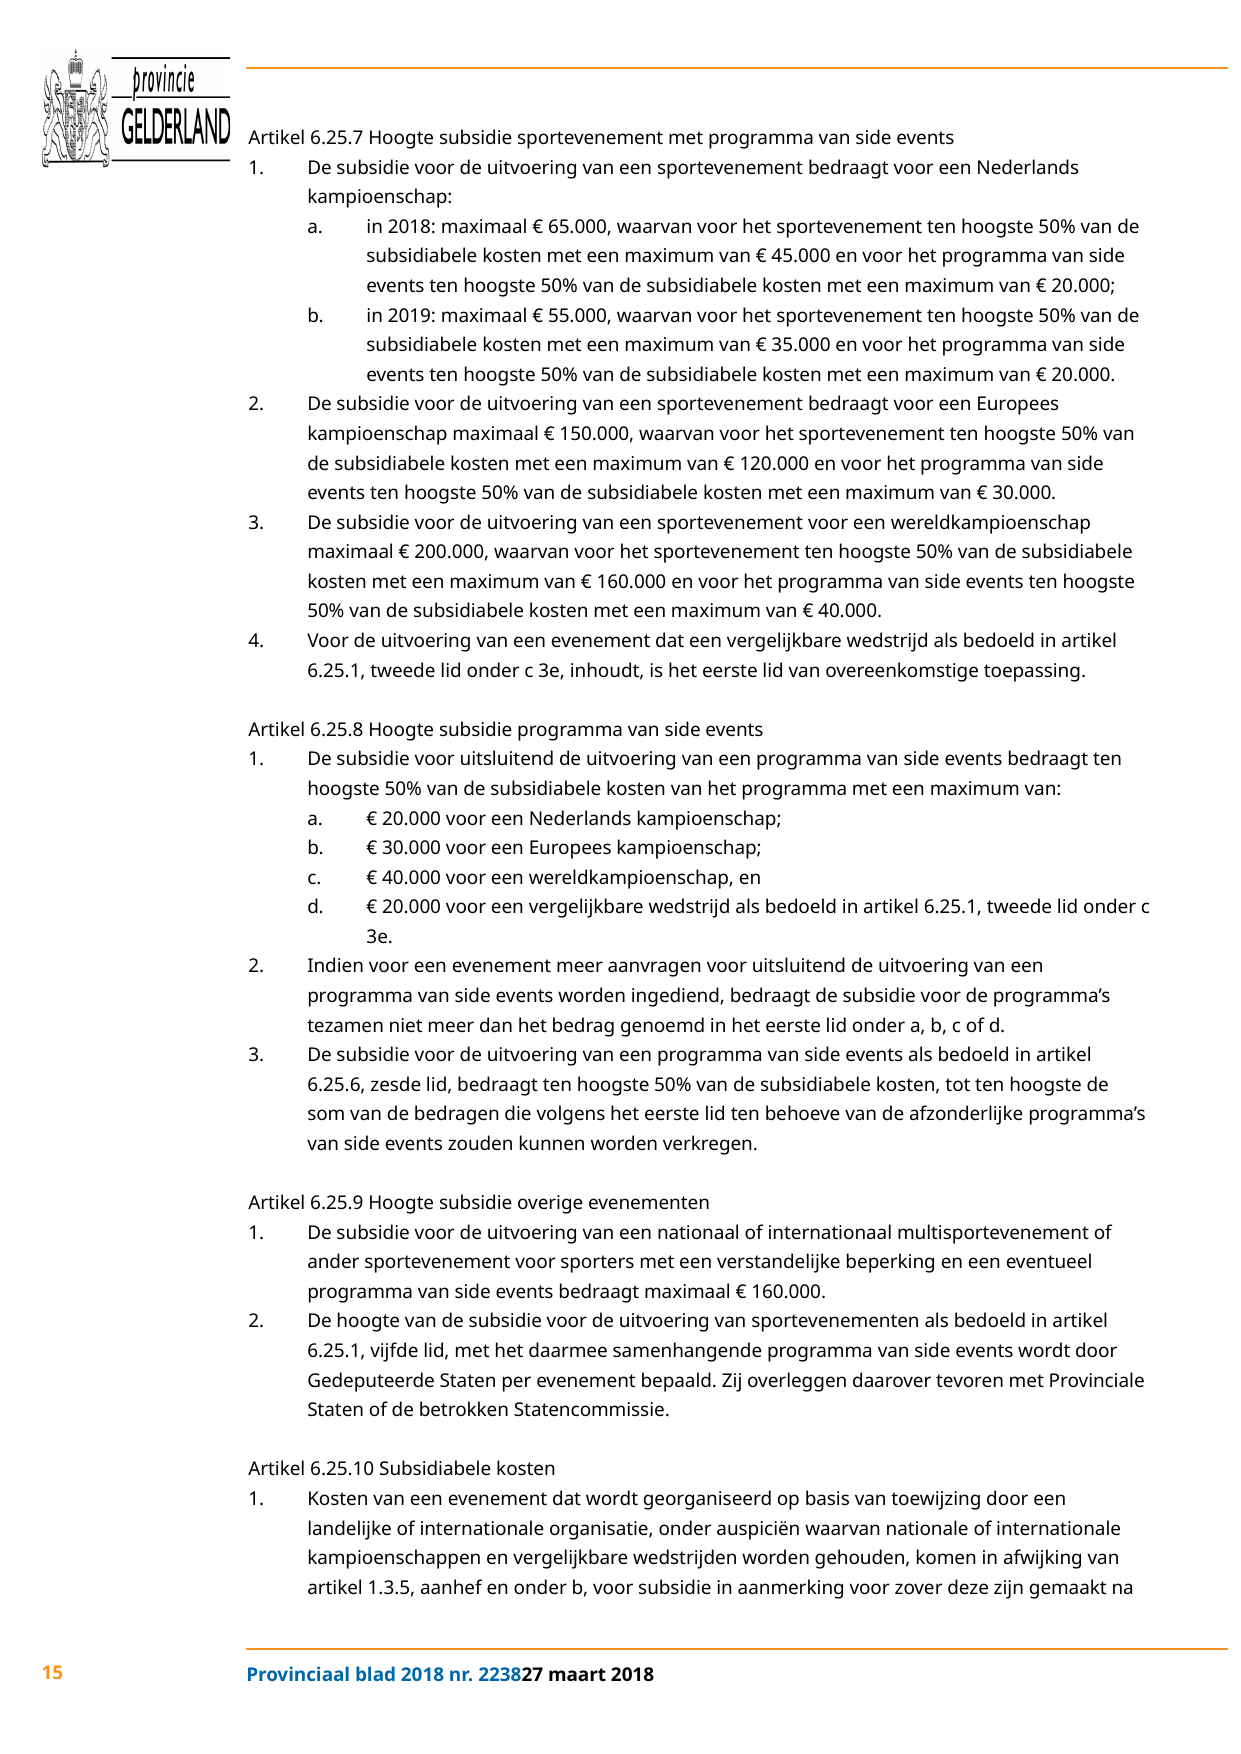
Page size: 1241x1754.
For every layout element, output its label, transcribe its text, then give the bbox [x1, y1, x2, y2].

text Artikel 6.25.9 Hoogte subsidie overige evenementen [248, 1189, 1152, 1215]
list De subsidie voor de uitvoering van een nationaal of internationaal multisportevenement of ander sportevenement voor sporters met een verstandelijke beperking en een eventueel programma van side events bedraagt maximaal € 160.000. [248, 1219, 1152, 1304]
list De hoogte van de subsidie voor de uitvoering van sportevenementen als bedoeld in artikel 6.25.1, vijfde lid, met het daarmee samenhangende programma van side events wordt door Gedeputeerde Staten per evenement bepaald. Zij overleggen daarover tevoren met Provinciale Staten of de betrokken Statencommissie. [248, 1308, 1152, 1422]
list Voor de uitvoering van een evenement dat een vergelijkbare wedstrijd als bedoeld in artikel 6.25.1, tweede lid onder c 3e, inhoudt, is het eerste lid van overeenkomstige toepassing. [248, 627, 1152, 683]
list € 30.000 voor een Europees kampioenschap; [307, 834, 1152, 860]
list € 40.000 voor een wereldkampioenschap, en [307, 864, 1152, 890]
text Artikel 6.25.7 Hoogte subsidie sportevenement met programma van side events [248, 124, 1152, 150]
text Artikel 6.25.10 Subsidiabele kosten [248, 1456, 1152, 1481]
list De subsidie voor de uitvoering van een programma van side events als bedoeld in artikel 6.25.6, zesde lid, bedraagt ten hoogste 50% van de subsidiabele kosten, tot ten hoogste de som van de bedragen die volgens het eerste lid ten behoeve van de afzonderlijke programma’s van side events zouden kunnen worden verkregen. [248, 1041, 1152, 1156]
list Kosten van een evenement dat wordt georganiseerd op basis van toewijzing door een landelijke of internationale organisatie, onder auspiciën waarvan nationale of internationale kampioenschappen en vergelijkbare wedstrijden worden gehouden, komen in afwijking van artikel 1.3.5, aanhef en onder b, voor subsidie in aanmerking voor zover deze zijn gemaakt na [248, 1485, 1152, 1600]
list De subsidie voor de uitvoering van een sportevenement bedraagt voor een Europees kampioenschap maximaal € 150.000, waarvan voor het sportevenement ten hoogste 50% van de subsidiabele kosten met een maximum van € 120.000 en voor het programma van side events ten hoogste 50% van de subsidiabele kosten met een maximum van € 30.000. [248, 391, 1152, 505]
picture [41, 47, 231, 172]
list in 2018: maximaal € 65.000, waarvan voor het sportevenement ten hoogste 50% van de subsidiabele kosten met een maximum van € 45.000 en voor het programma van side events ten hoogste 50% van de subsidiabele kosten met een maximum van € 20.000; [307, 213, 1152, 298]
text Artikel 6.25.8 Hoogte subsidie programma van side events [248, 716, 1152, 742]
list De subsidie voor de uitvoering van een sportevenement voor een wereldkampioenschap maximaal € 200.000, waarvan voor het sportevenement ten hoogste 50% van de subsidiabele kosten met een maximum van € 160.000 en voor het programma van side events ten hoogste 50% van de subsidiabele kosten met een maximum van € 40.000. [248, 509, 1152, 623]
list € 20.000 voor een vergelijkbare wedstrijd als bedoeld in artikel 6.25.1, tweede lid onder c 3e. [307, 893, 1152, 949]
list in 2019: maximaal € 55.000, waarvan voor het sportevenement ten hoogste 50% van de subsidiabele kosten met een maximum van € 35.000 en voor het programma van side events ten hoogste 50% van de subsidiabele kosten met een maximum van € 20.000. [307, 302, 1152, 387]
list De subsidie voor de uitvoering van een sportevenement bedraagt voor een Nederlands kampioenschap: [248, 154, 1152, 209]
list De subsidie voor uitsluitend de uitvoering van een programma van side events bedraagt ten hoogste 50% van de subsidiabele kosten van het programma met een maximum van: [248, 746, 1152, 801]
list € 20.000 voor een Nederlands kampioenschap; [307, 805, 1152, 831]
list Indien voor een evenement meer aanvragen voor uitsluitend de uitvoering van een programma van side events worden ingediend, bedraagt de subsidie voor de programma’s tezamen niet meer dan het bedrag genoemd in het eerste lid onder a, b, c of d. [248, 953, 1152, 1038]
